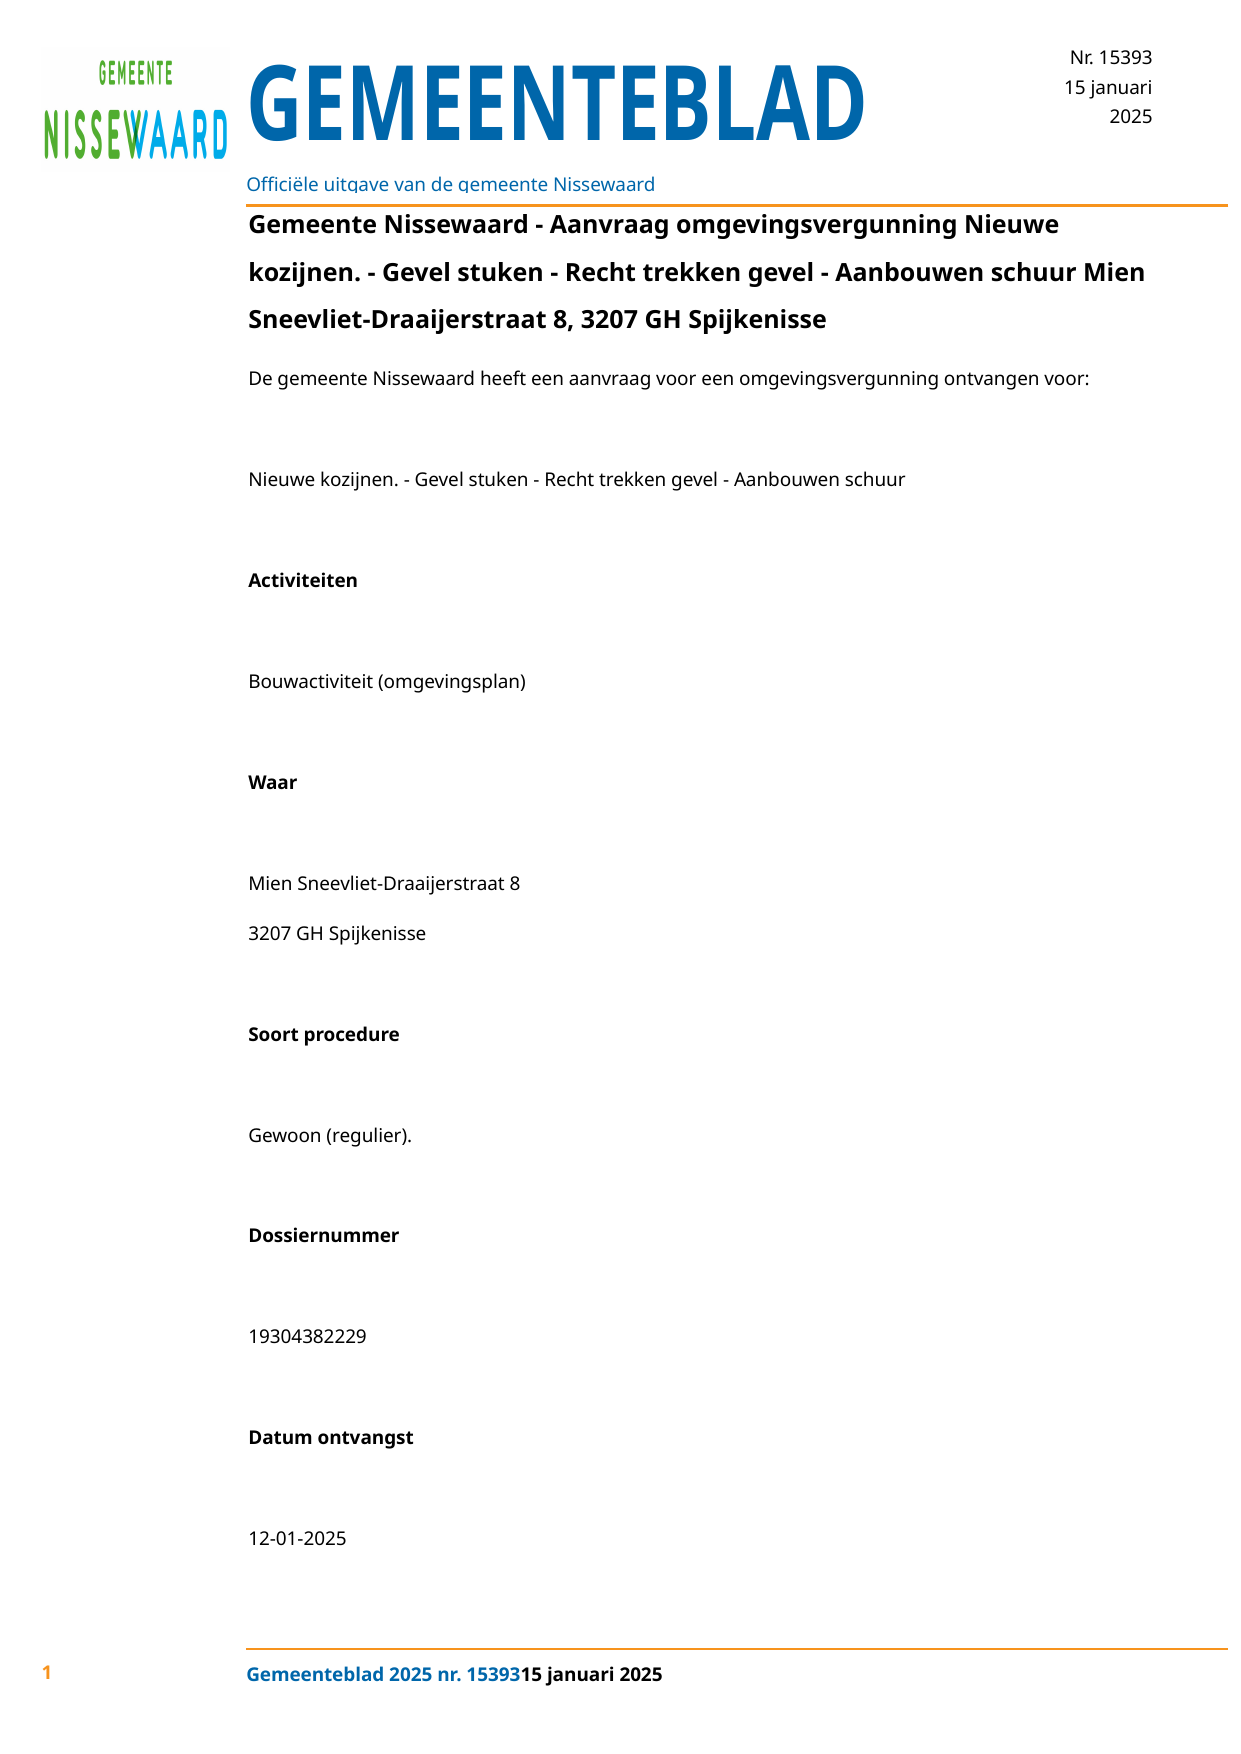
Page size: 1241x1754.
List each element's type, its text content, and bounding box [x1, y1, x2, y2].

text De gemeente Nissewaard heeft een aanvraag voor een omgevingsvergunning ontvangen voor: [248, 366, 1152, 391]
text Bouwactiviteit (omgevingsplan) [248, 668, 1152, 694]
text Mien Sneevliet-Draaijerstraat 8 [248, 870, 1152, 895]
text Datum ontvangst [248, 1424, 1152, 1450]
text Activiteiten [248, 567, 1152, 593]
text Gewoon (regulier). [248, 1122, 1152, 1147]
text Gemeente Nissewaard - Aanvraag omgevingsvergunning Nieuwe kozijnen. - Gevel stuken - Recht trekken gevel - Aanbouwen schuur Mien Sneevliet-Draaijerstraat 8, 3207 GH Spijkenisse [248, 207, 1152, 336]
picture [41, 47, 231, 172]
text Dossiernummer [248, 1223, 1152, 1248]
text 19304382229 [248, 1323, 1152, 1349]
text Nieuwe kozijnen. - Gevel stuken - Recht trekken gevel - Aanbouwen schuur [248, 466, 1152, 492]
text Waar [248, 769, 1152, 794]
text 3207 GH Spijkenisse [248, 920, 1152, 946]
text 12-01-2025 [248, 1525, 1152, 1551]
text Soort procedure [248, 1021, 1152, 1047]
